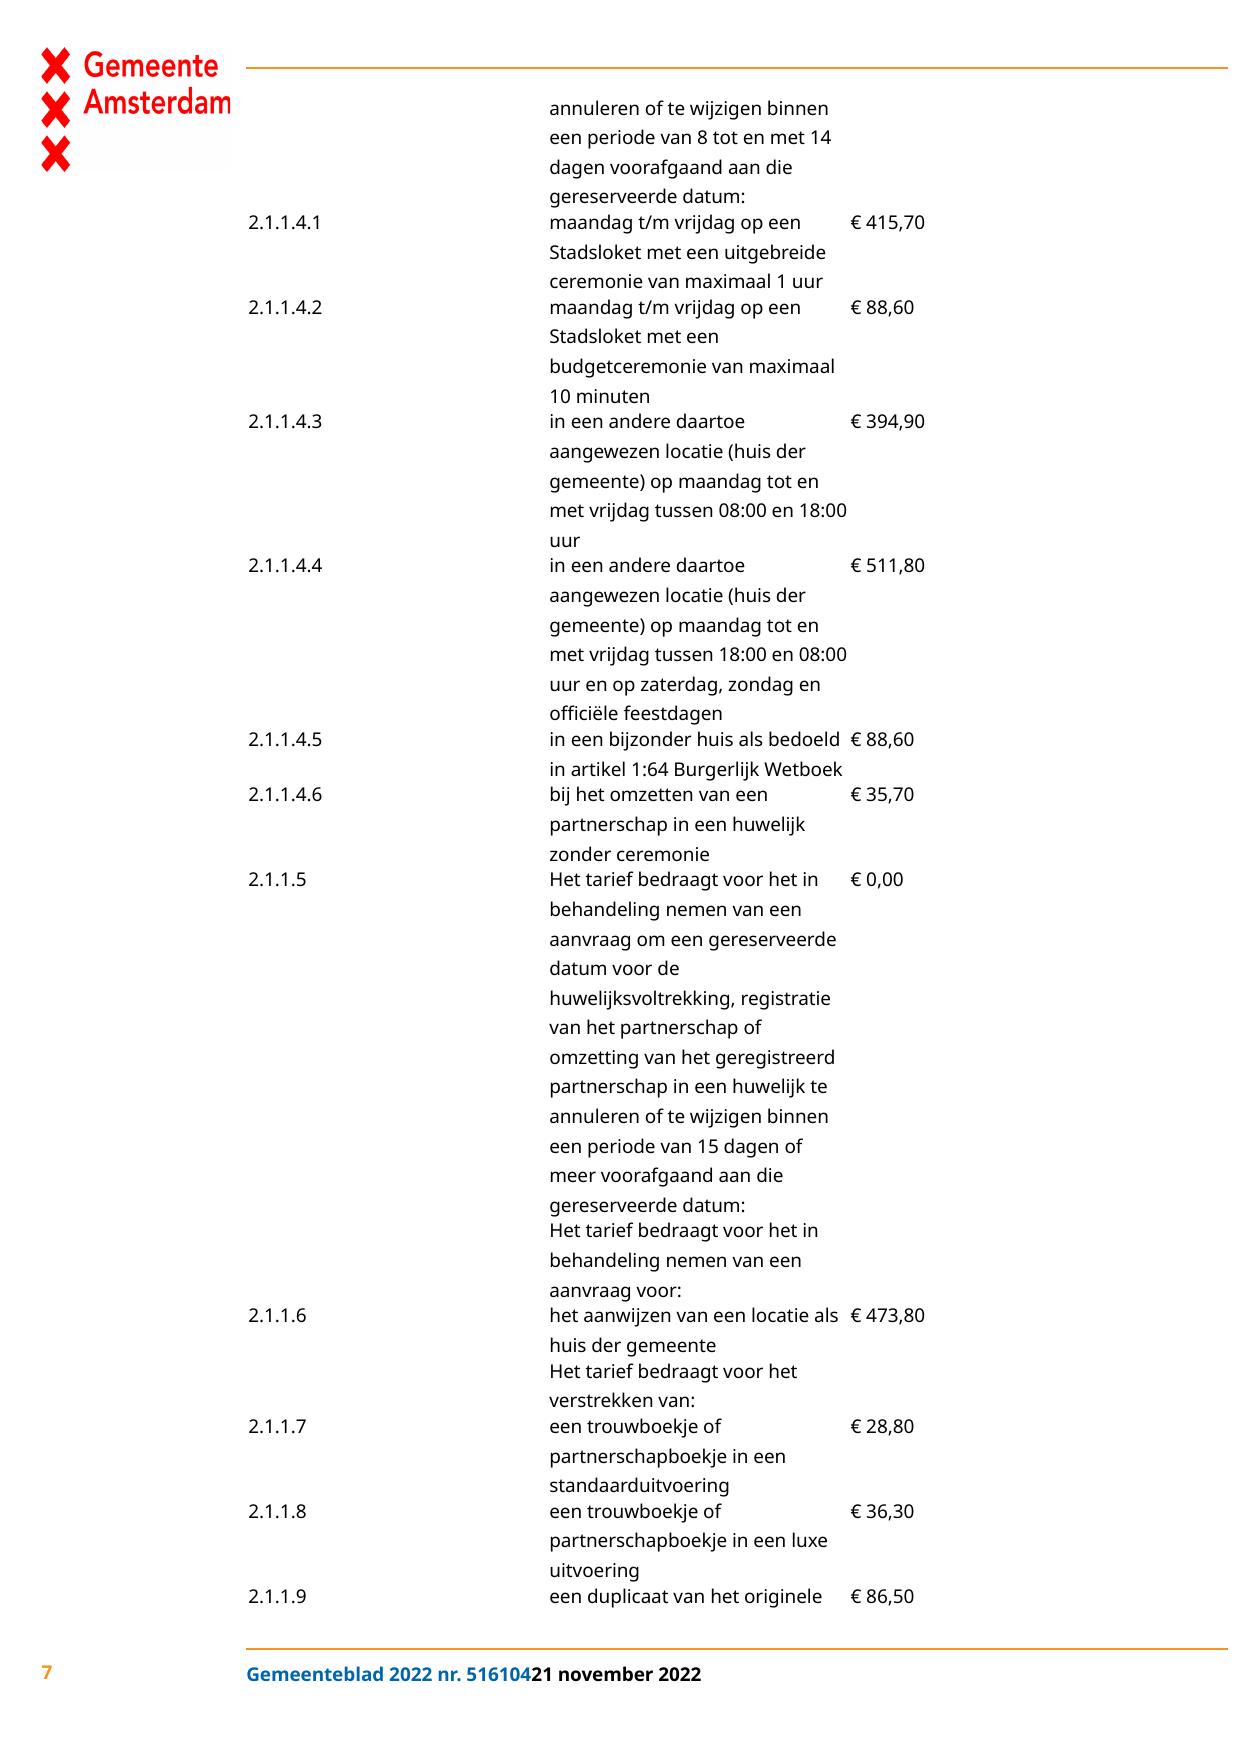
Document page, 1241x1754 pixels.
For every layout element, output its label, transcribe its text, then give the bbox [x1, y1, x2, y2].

table_cell € 415,70 [850, 209, 1152, 294]
picture [41, 47, 231, 172]
table_cell een duplicaat van het originele [549, 1583, 850, 1609]
table_cell 2.1.1.6 [248, 1303, 549, 1358]
table_cell 2.1.1.4.6 [248, 782, 549, 867]
table_cell € 88,60 [850, 294, 1152, 409]
table_cell € 36,30 [850, 1498, 1152, 1583]
table_cell [248, 95, 549, 209]
table_cell € 28,80 [850, 1413, 1152, 1498]
table_cell maandag t/m vrijdag op een Stadsloket met een budgetceremonie van maximaal 10 minuten [549, 294, 850, 409]
table_cell 2.1.1.8 [248, 1498, 549, 1583]
table_cell bij het omzetten van een partnerschap in een huwelijk zonder ceremonie [549, 782, 850, 867]
table_cell € 0,00 [850, 867, 1152, 1218]
table_cell in een andere daartoe aangewezen locatie (huis der gemeente) op maandag tot en met vrijdag tussen 08:00 en 18:00 uur [549, 409, 850, 553]
table_cell maandag t/m vrijdag op een Stadsloket met een uitgebreide ceremonie van maximaal 1 uur [549, 209, 850, 294]
table_cell € 473,80 [850, 1303, 1152, 1358]
table_cell € 511,80 [850, 553, 1152, 726]
table_cell een trouwboekje of partnerschapboekje in een standaarduitvoering [549, 1413, 850, 1498]
table_cell 2.1.1.4.4 [248, 553, 549, 726]
table_cell een trouwboekje of partnerschapboekje in een luxe uitvoering [549, 1498, 850, 1583]
table_cell € 35,70 [850, 782, 1152, 867]
table_cell € 86,50 [850, 1583, 1152, 1609]
table_cell 2.1.1.4.3 [248, 409, 549, 553]
table_cell in een bijzonder huis als bedoeld in artikel 1:64 Burgerlijk Wetboek [549, 726, 850, 782]
table_cell € 394,90 [850, 409, 1152, 553]
table_cell 2.1.1.4.5 [248, 726, 549, 782]
table_cell Het tarief bedraagt voor het in behandeling nemen van een aanvraag om een gereserveerde datum voor de huwelijksvoltrekking, registratie van het partnerschap of omzetting van het geregistreerd partnerschap in een huwelijk te annuleren of te wijzigen binnen een periode van 15 dagen of meer voorafgaand aan die gereserveerde datum: [549, 867, 850, 1218]
table_cell het aanwijzen van een locatie als huis der gemeente [549, 1303, 850, 1358]
table_cell in een andere daartoe aangewezen locatie (huis der gemeente) op maandag tot en met vrijdag tussen 18:00 en 08:00 uur en op zaterdag, zondag en officiële feestdagen [549, 553, 850, 726]
table_cell 2.1.1.4.1 [248, 209, 549, 294]
table_cell 2.1.1.9 [248, 1583, 549, 1609]
table_cell [248, 1218, 549, 1303]
table_cell [248, 1358, 549, 1413]
table_cell 2.1.1.5 [248, 867, 549, 1218]
table_cell [850, 95, 1152, 209]
table_cell 2.1.1.7 [248, 1413, 549, 1498]
table_cell [850, 1218, 1152, 1303]
table_cell annuleren of te wijzigen binnen een periode van 8 tot en met 14 dagen voorafgaand aan die gereserveerde datum: [549, 95, 850, 209]
table_cell Het tarief bedraagt voor het verstrekken van: [549, 1358, 850, 1413]
table_cell Het tarief bedraagt voor het in behandeling nemen van een aanvraag voor: [549, 1218, 850, 1303]
table_cell [850, 1358, 1152, 1413]
table_cell € 88,60 [850, 726, 1152, 782]
table_cell 2.1.1.4.2 [248, 294, 549, 409]
